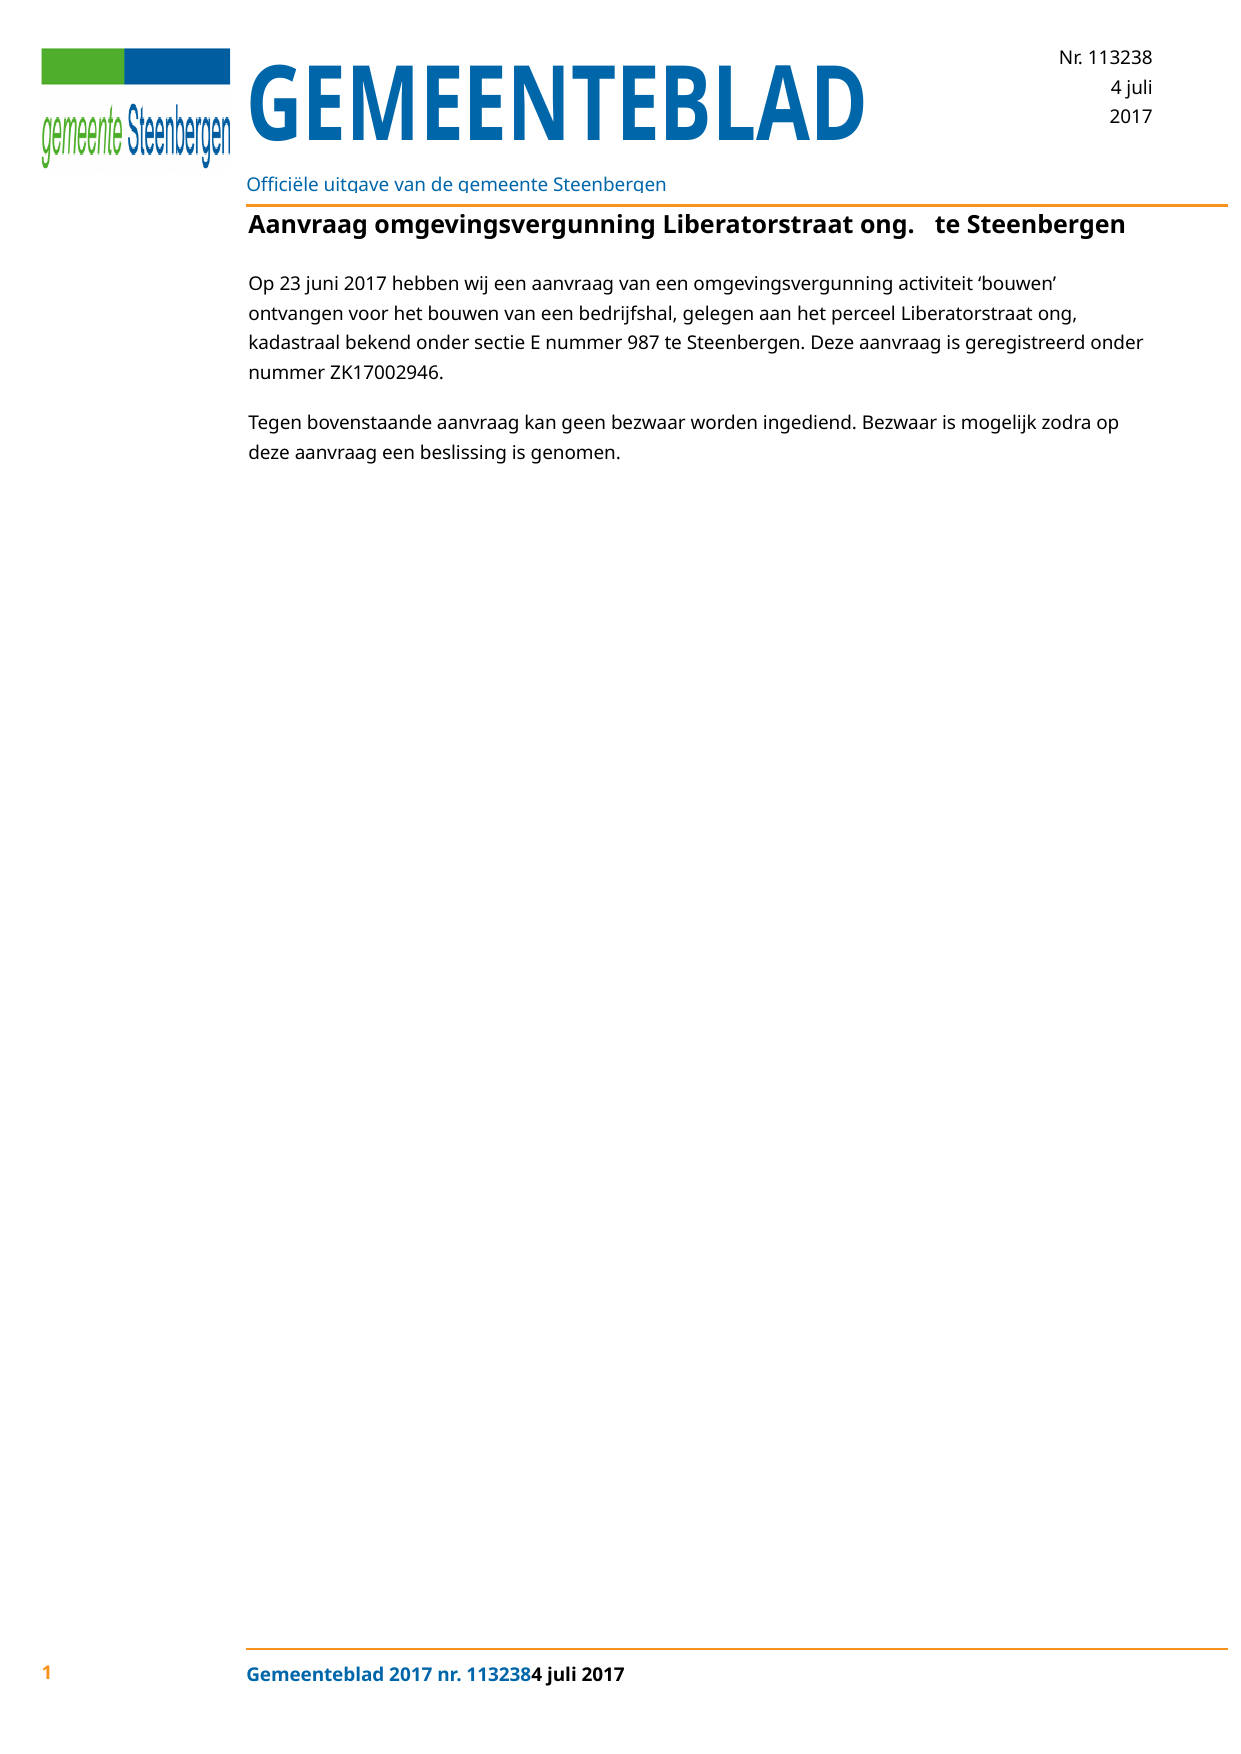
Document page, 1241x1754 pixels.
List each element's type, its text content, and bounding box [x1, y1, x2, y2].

text Aanvraag omgevingsvergunning Liberatorstraat ong. te Steenbergen [248, 207, 1152, 241]
picture [41, 47, 231, 172]
text Tegen bovenstaande aanvraag kan geen bezwaar worden ingediend. Bezwaar is mogelijk zodra op deze aanvraag een beslissing is genomen. [248, 409, 1152, 465]
text Op 23 juni 2017 hebben wij een aanvraag van een omgevingsvergunning activiteit ‘bouwen’ ontvangen voor het bouwen van een bedrijfshal, gelegen aan het perceel Liberatorstraat ong, kadastraal bekend onder sectie E nummer 987 te Steenbergen. Deze aanvraag is geregistreerd onder nummer ZK17002946. [248, 270, 1152, 385]
